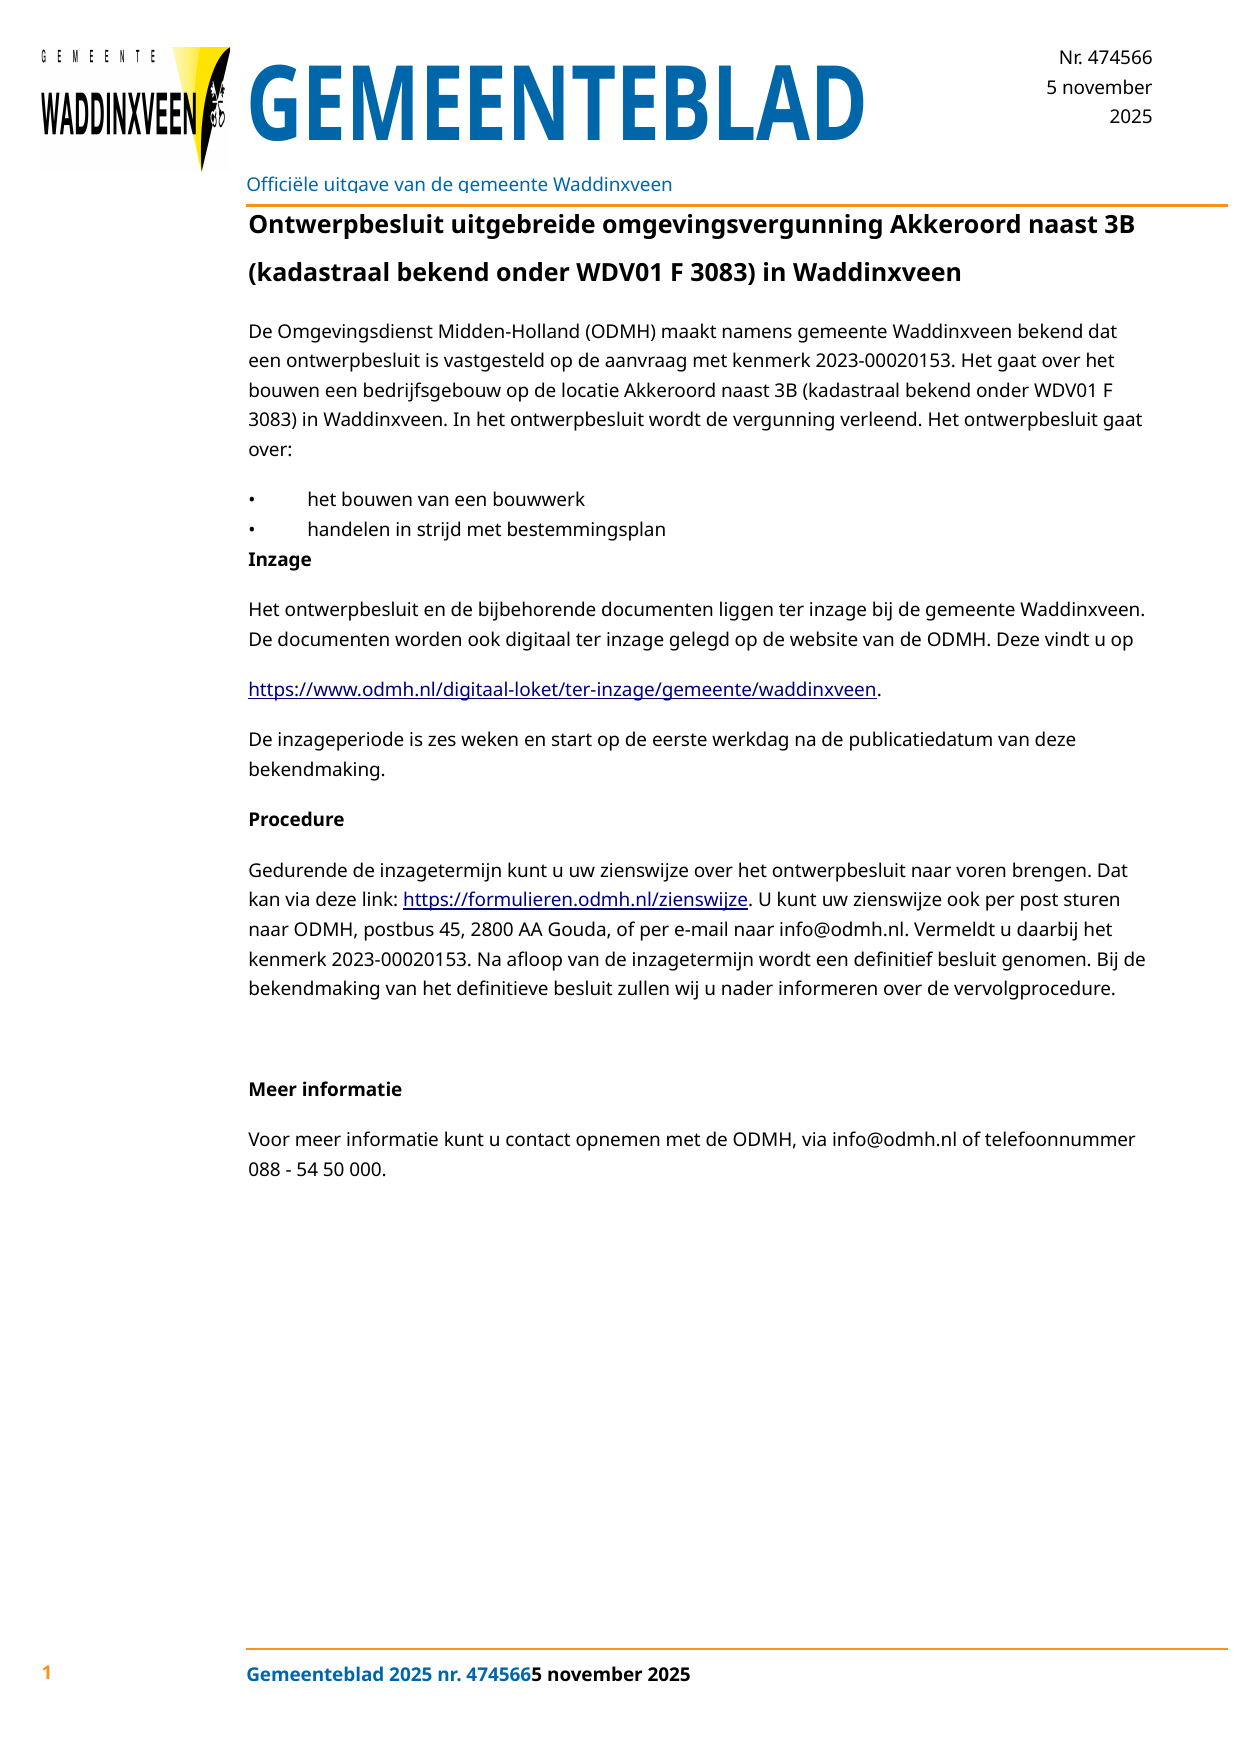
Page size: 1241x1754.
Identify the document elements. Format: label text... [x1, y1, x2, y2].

picture [41, 47, 231, 172]
text Voor meer informatie kunt u contact opnemen met de ODMH, via info@odmh.nl of telefoonnummer 088 - 54 50 000. [248, 1127, 1152, 1182]
text Gedurende de inzagetermijn kunt u uw zienswijze over het ontwerpbesluit naar voren brengen. Dat kan via deze link: https://formulieren.odmh.nl/zienswijze. U kunt uw zienswijze ook per post sturen naar ODMH, postbus 45, 2800 AA Gouda, of per e-mail naar info@odmh.nl. Vermeldt u daarbij het kenmerk 2023-00020153. Na afloop van de inzagetermijn wordt een definitief besluit genomen. Bij de bekendmaking van het definitieve besluit zullen wij u nader informeren over de vervolgprocedure. [248, 857, 1152, 1001]
text De inzageperiode is zes weken en start op de eerste werkdag na de publicatiedatum van deze bekendmaking. [248, 727, 1152, 782]
text Inzage [248, 546, 1152, 572]
list handelen in strijd met bestemmingsplan [248, 516, 1152, 542]
text Meer informatie [248, 1076, 1152, 1102]
text Ontwerpbesluit uitgebreide omgevingsvergunning Akkeroord naast 3B (kadastraal bekend onder WDV01 F 3083) in Waddinxveen [248, 207, 1152, 288]
text Het ontwerpbesluit en de bijbehorende documenten liggen ter inzage bij de gemeente Waddinxveen. De documenten worden ook digitaal ter inzage gelegd op de website van de ODMH. Deze vindt u op [248, 596, 1152, 652]
text Procedure [248, 807, 1152, 832]
list het bouwen van een bouwwerk [248, 487, 1152, 512]
text De Omgevingsdienst Midden-Holland (ODMH) maakt namens gemeente Waddinxveen bekend dat een ontwerpbesluit is vastgesteld op de aanvraag met kenmerk 2023-00020153. Het gaat over het bouwen een bedrijfsgebouw op de locatie Akkeroord naast 3B (kadastraal bekend onder WDV01 F 3083) in Waddinxveen. In het ontwerpbesluit wordt de vergunning verleend. Het ontwerpbesluit gaat over: [248, 318, 1152, 462]
text https://www.odmh.nl/digitaal-loket/ter-inzage/gemeente/waddinxveen. [248, 676, 1152, 702]
